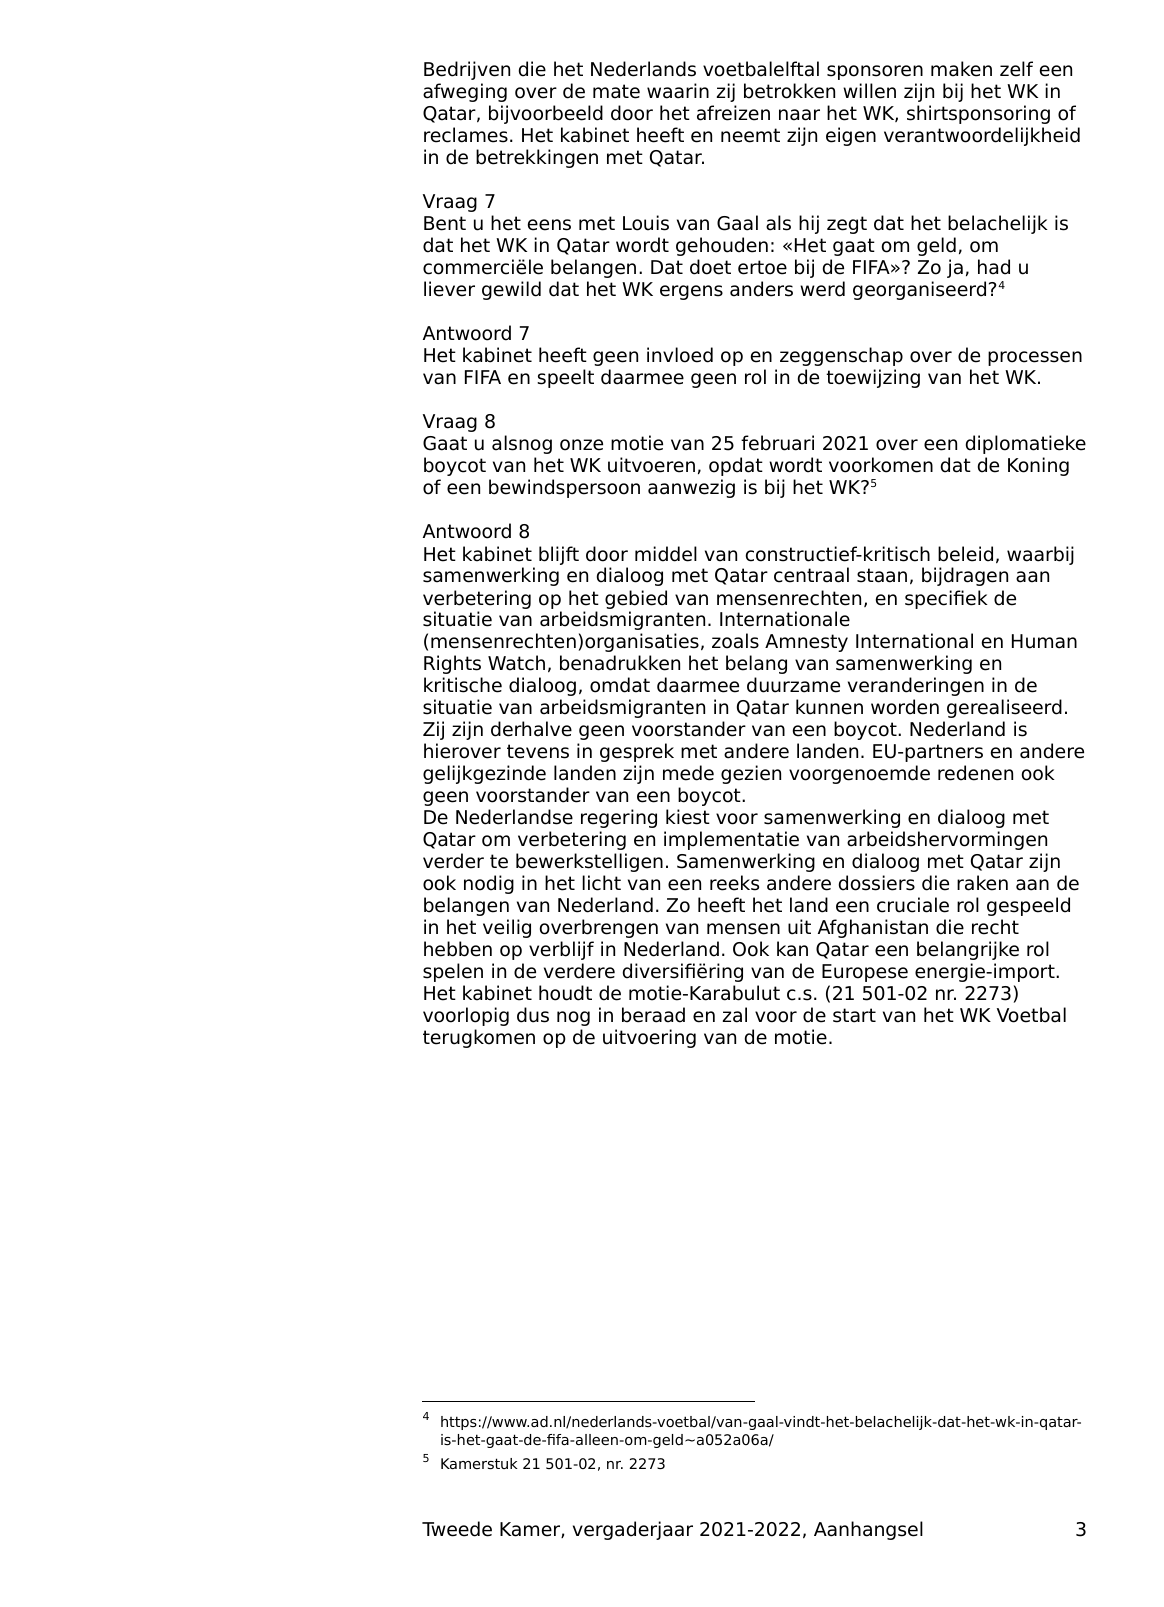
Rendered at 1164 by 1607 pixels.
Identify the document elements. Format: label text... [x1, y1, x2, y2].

text Bent u het eens met Louis van Gaal als hij zegt dat het belachelijk is dat het WK in Qatar wordt gehouden: «Het gaat om geld, om commerciële belangen. Dat doet ertoe bij de FIFA»? Zo ja, had u liever gewild dat het WK ergens anders werd georganiseerd? [422, 213, 1087, 301]
text Antwoord 8 [422, 521, 1087, 543]
text Het kabinet heeft geen invloed op en zeggenschap over de processen van FIFA en speelt daarmee geen rol in de toewijzing van het WK. [422, 345, 1087, 389]
text Het kabinet blijft door middel van constructief-kritisch beleid, waarbij samenwerking en dialoog met Qatar centraal staan, bijdragen aan verbetering op het gebied van mensenrechten, en specifiek de situatie van arbeidsmigranten. Internationale (mensenrechten)organisaties, zoals Amnesty International en Human Rights Watch, benadrukken het belang van samenwerking en kritische dialoog, omdat daarmee duurzame veranderingen in de situatie van arbeidsmigranten in Qatar kunnen worden gerealiseerd. Zij zijn derhalve geen voorstander van een boycot. Nederland is hierover tevens in gesprek met andere landen. EU-partners en andere gelijkgezinde landen zijn mede gezien voorgenoemde redenen ook geen voorstander van een boycot. [422, 543, 1087, 807]
text Vraag 7 [422, 191, 1087, 213]
text Het kabinet houdt de motie-Karabulut c.s. (21 501-02 nr. 2273) voorlopig dus nog in beraad en zal voor de start van het WK Voetbal terugkomen op de uitvoering van de motie. [422, 983, 1087, 1049]
text Vraag 8 [422, 411, 1087, 433]
text Gaat u alsnog onze motie van 25 februari 2021 over een diplomatieke boycot van het WK uitvoeren, opdat wordt voorkomen dat de Koning of een bewindspersoon aanwezig is bij het WK? [422, 433, 1087, 499]
text Kamerstuk 21 501-02, nr. 2273 [422, 1452, 1087, 1474]
text https://www.ad.nl/nederlands-voetbal/van-gaal-vindt-het-belachelijk-dat-het-wk-in-qatar-is-het-gaat-de-fifa-alleen-om-geld~a052a06a/ [422, 1410, 1087, 1449]
text De Nederlandse regering kiest voor samenwerking en dialoog met Qatar om verbetering en implementatie van arbeidshervormingen verder te bewerkstelligen. Samenwerking en dialoog met Qatar zijn ook nodig in het licht van een reeks andere dossiers die raken aan de belangen van Nederland. Zo heeft het land een cruciale rol gespeeld in het veilig overbrengen van mensen uit Afghanistan die recht hebben op verblijf in Nederland. Ook kan Qatar een belangrijke rol spelen in de verdere diversifiëring van de Europese energie-import. [422, 807, 1087, 983]
text Antwoord 7 [422, 323, 1087, 345]
text Bedrijven die het Nederlands voetbalelftal sponsoren maken zelf een afweging over de mate waarin zij betrokken willen zijn bij het WK in Qatar, bijvoorbeeld door het afreizen naar het WK, shirtsponsoring of reclames. Het kabinet heeft en neemt zijn eigen verantwoordelijkheid in de betrekkingen met Qatar. [422, 59, 1087, 169]
